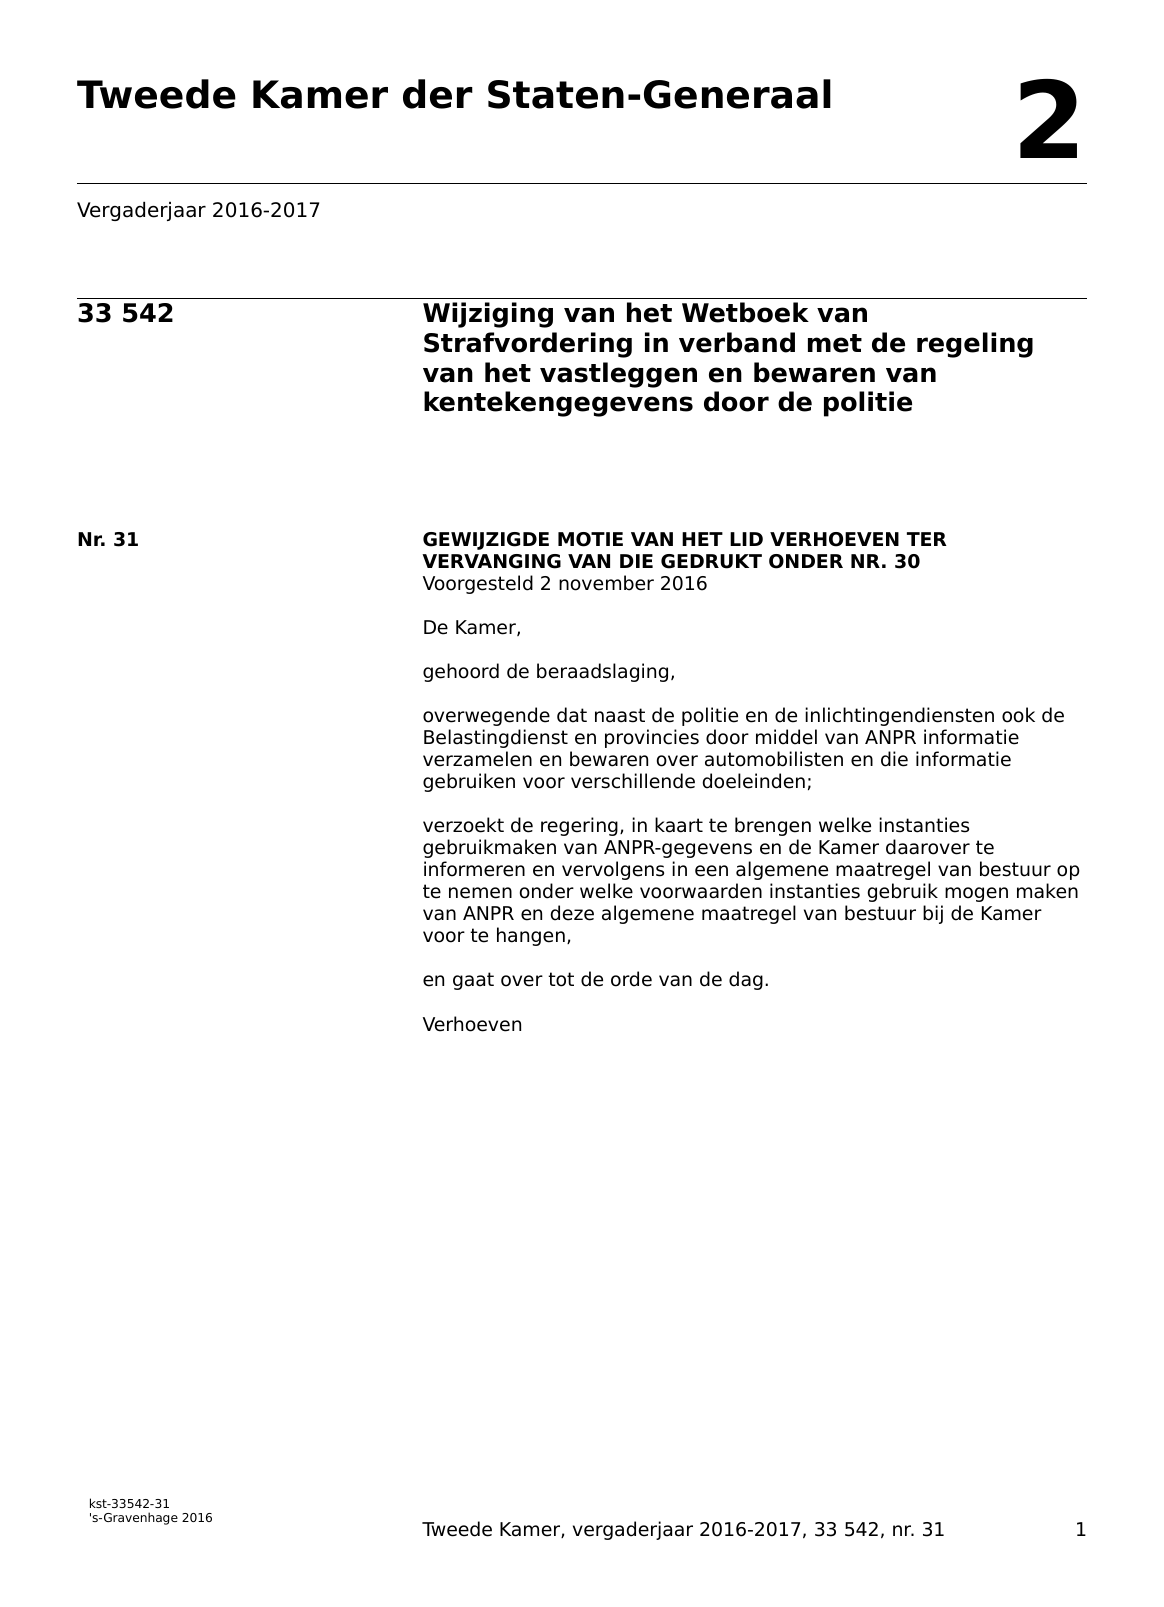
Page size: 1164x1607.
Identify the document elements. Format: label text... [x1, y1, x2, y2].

text Verhoeven [422, 1013, 1087, 1036]
text Voorgesteld 2 november 2016 [422, 573, 1087, 595]
text gehoord de beraadslaging, [422, 661, 1087, 683]
text 's-Gravenhage 2016 [88, 1511, 323, 1525]
text kst-33542-31 [88, 1497, 323, 1511]
subtitle Nr. 31 GEWIJZIGDE MOTIE VAN HET LID VERHOEVEN TER VERVANGING VAN DIE GEDRUKT ONDER NR. 30 [77, 529, 1087, 573]
text en gaat over tot de orde van de dag. [422, 969, 1087, 991]
table_header 2 [886, 59, 1087, 183]
text verzoekt de regering, in kaart te brengen welke instanties gebruikmaken van ANPR-gegevens en de Kamer daarover te informeren en vervolgens in een algemene maatregel van bestuur op te nemen onder welke voorwaarden instanties gebruik mogen maken van ANPR en deze algemene maatregel van bestuur bij de Kamer voor te hangen, [422, 815, 1087, 947]
table_header Tweede Kamer der Staten-Generaal [77, 59, 886, 183]
text De Kamer, [422, 617, 1087, 639]
text overwegende dat naast de politie en de inlichtingendiensten ook de Belastingdienst en provincies door middel van ANPR informatie verzamelen en bewaren over automobilisten en die informatie gebruiken voor verschillende doeleinden; [422, 705, 1087, 793]
subtitle 33 542 Wijziging van het Wetboek van Strafvordering in verband met de regeling van het vastleggen en bewaren van kentekengegevens door de politie [77, 299, 1087, 418]
table_cell Vergaderjaar 2016-2017 [77, 184, 1087, 298]
